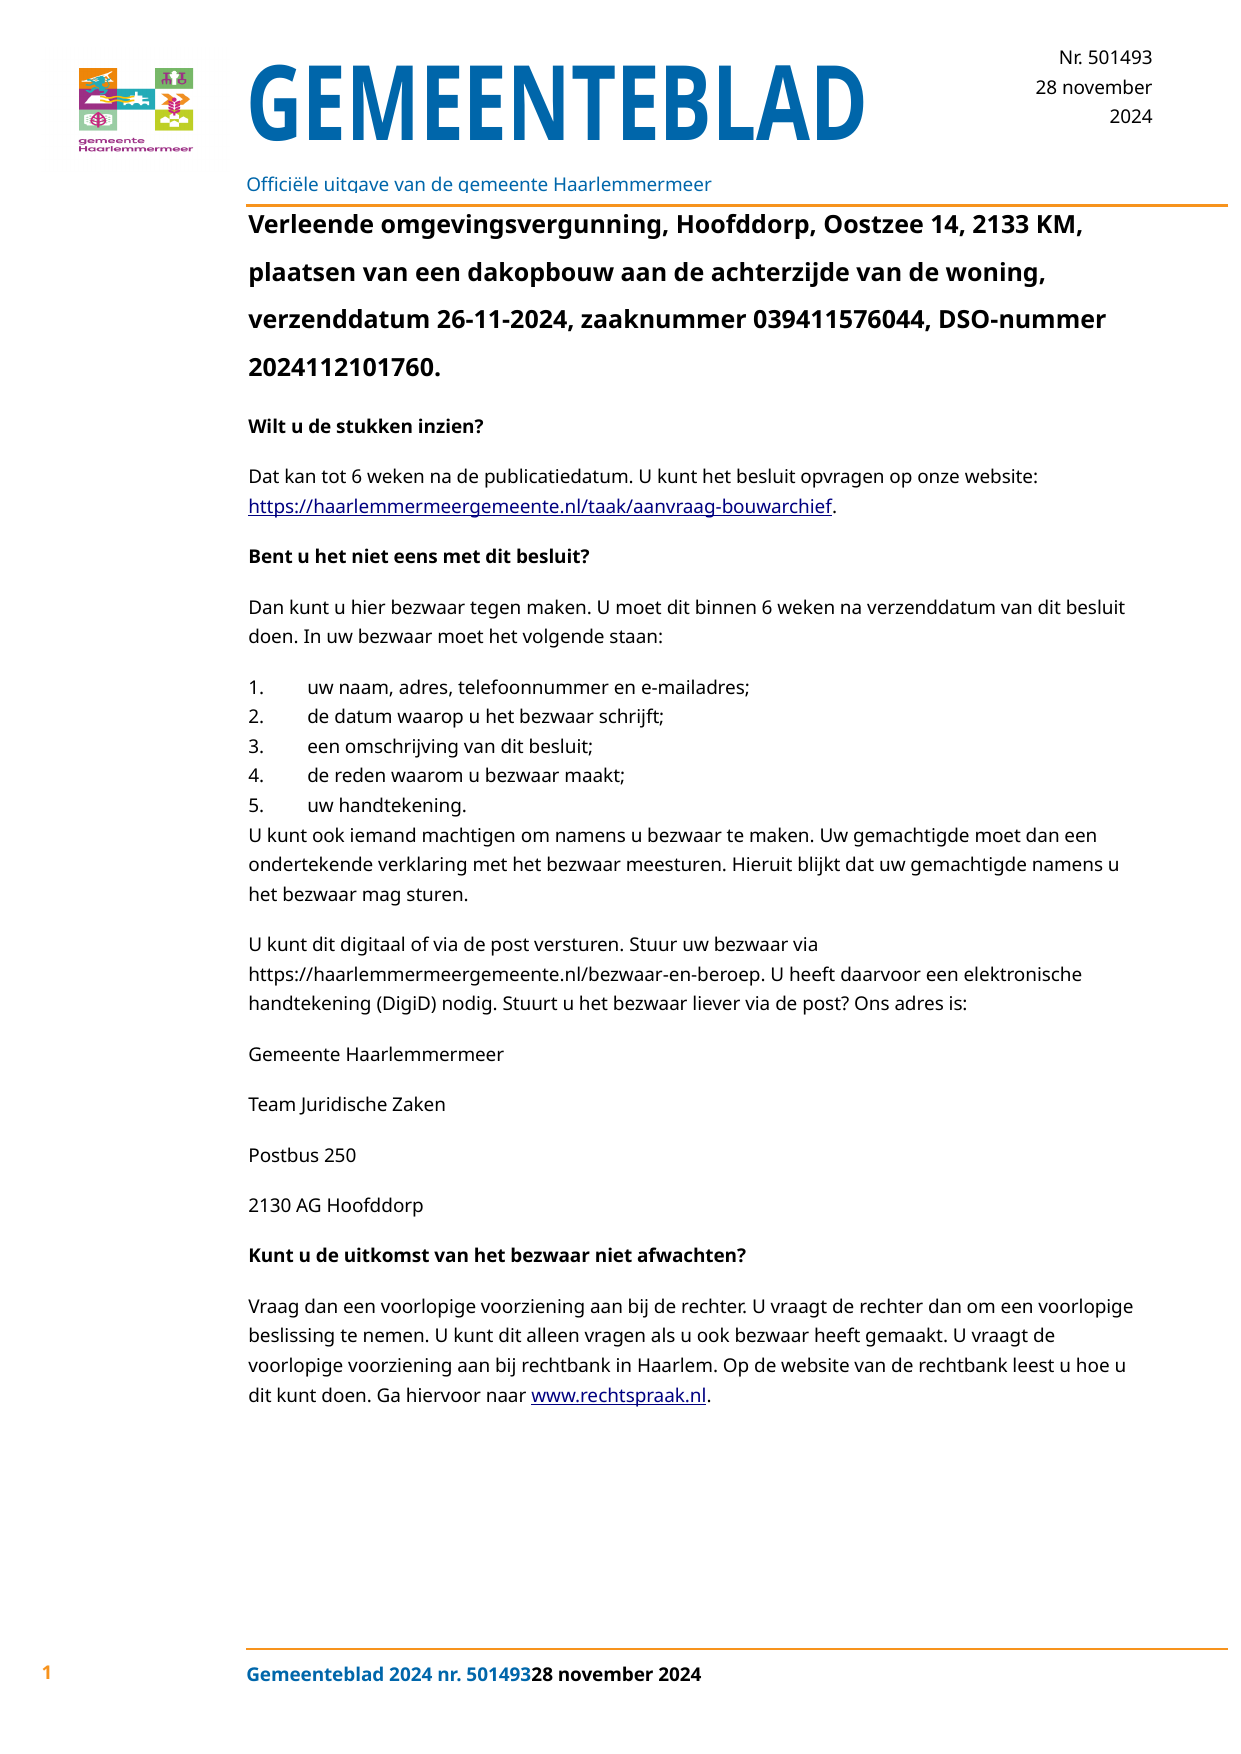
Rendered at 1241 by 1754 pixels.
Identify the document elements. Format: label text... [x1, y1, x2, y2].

list een omschrijving van dit besluit; [248, 733, 1152, 759]
text Postbus 250 [248, 1142, 1152, 1168]
text U kunt ook iemand machtigen om namens u bezwaar te maken. Uw gemachtigde moet dan een ondertekende verklaring met het bezwaar meesturen. Hieruit blijkt dat uw gemachtigde namens u het bezwaar mag sturen. [248, 822, 1152, 907]
text Wilt u de stukken inzien? [248, 413, 1152, 439]
picture [41, 47, 231, 172]
text Dat kan tot 6 weken na de publicatiedatum. U kunt het besluit opvragen op onze website: https://haarlemmermeergemeente.nl/taak/aanvraag-bouwarchief. [248, 463, 1152, 519]
text U kunt dit digitaal of via de post versturen. Stuur uw bezwaar via https://haarlemmermeergemeente.nl/bezwaar-en-beroep. U heeft daarvoor een elektronische handtekening (DigiD) nodig. Stuurt u het bezwaar liever via de post? Ons adres is: [248, 931, 1152, 1016]
text Gemeente Haarlemmermeer [248, 1041, 1152, 1067]
text Dan kunt u hier bezwaar tegen maken. U moet dit binnen 6 weken na verzenddatum van dit besluit doen. In uw bezwaar moet het volgende staan: [248, 594, 1152, 649]
list de datum waarop u het bezwaar schrijft; [248, 703, 1152, 729]
text 2130 AG Hoofddorp [248, 1192, 1152, 1218]
text Team Juridische Zaken [248, 1091, 1152, 1117]
list uw handtekening. [248, 792, 1152, 818]
text Kunt u de uitkomst van het bezwaar niet afwachten? [248, 1243, 1152, 1268]
text Verleende omgevingsvergunning, Hoofddorp, Oostzee 14, 2133 KM, plaatsen van een dakopbouw aan de achterzijde van de woning, verzenddatum 26-11-2024, zaaknummer 039411576044, DSO-nummer 2024112101760. [248, 207, 1152, 384]
list de reden waarom u bezwaar maakt; [248, 763, 1152, 788]
list uw naam, adres, telefoonnummer en e-mailadres; [248, 674, 1152, 700]
text Vraag dan een voorlopige voorziening aan bij de rechter. U vraagt de rechter dan om een voorlopige beslissing te nemen. U kunt dit alleen vragen als u ook bezwaar heeft gemaakt. U vraagt de voorlopige voorziening aan bij rechtbank in Haarlem. Op de website van de rechtbank leest u hoe u dit kunt doen. Ga hiervoor naar www.rechtspraak.nl. [248, 1293, 1152, 1408]
text Bent u het niet eens met dit besluit? [248, 543, 1152, 569]
